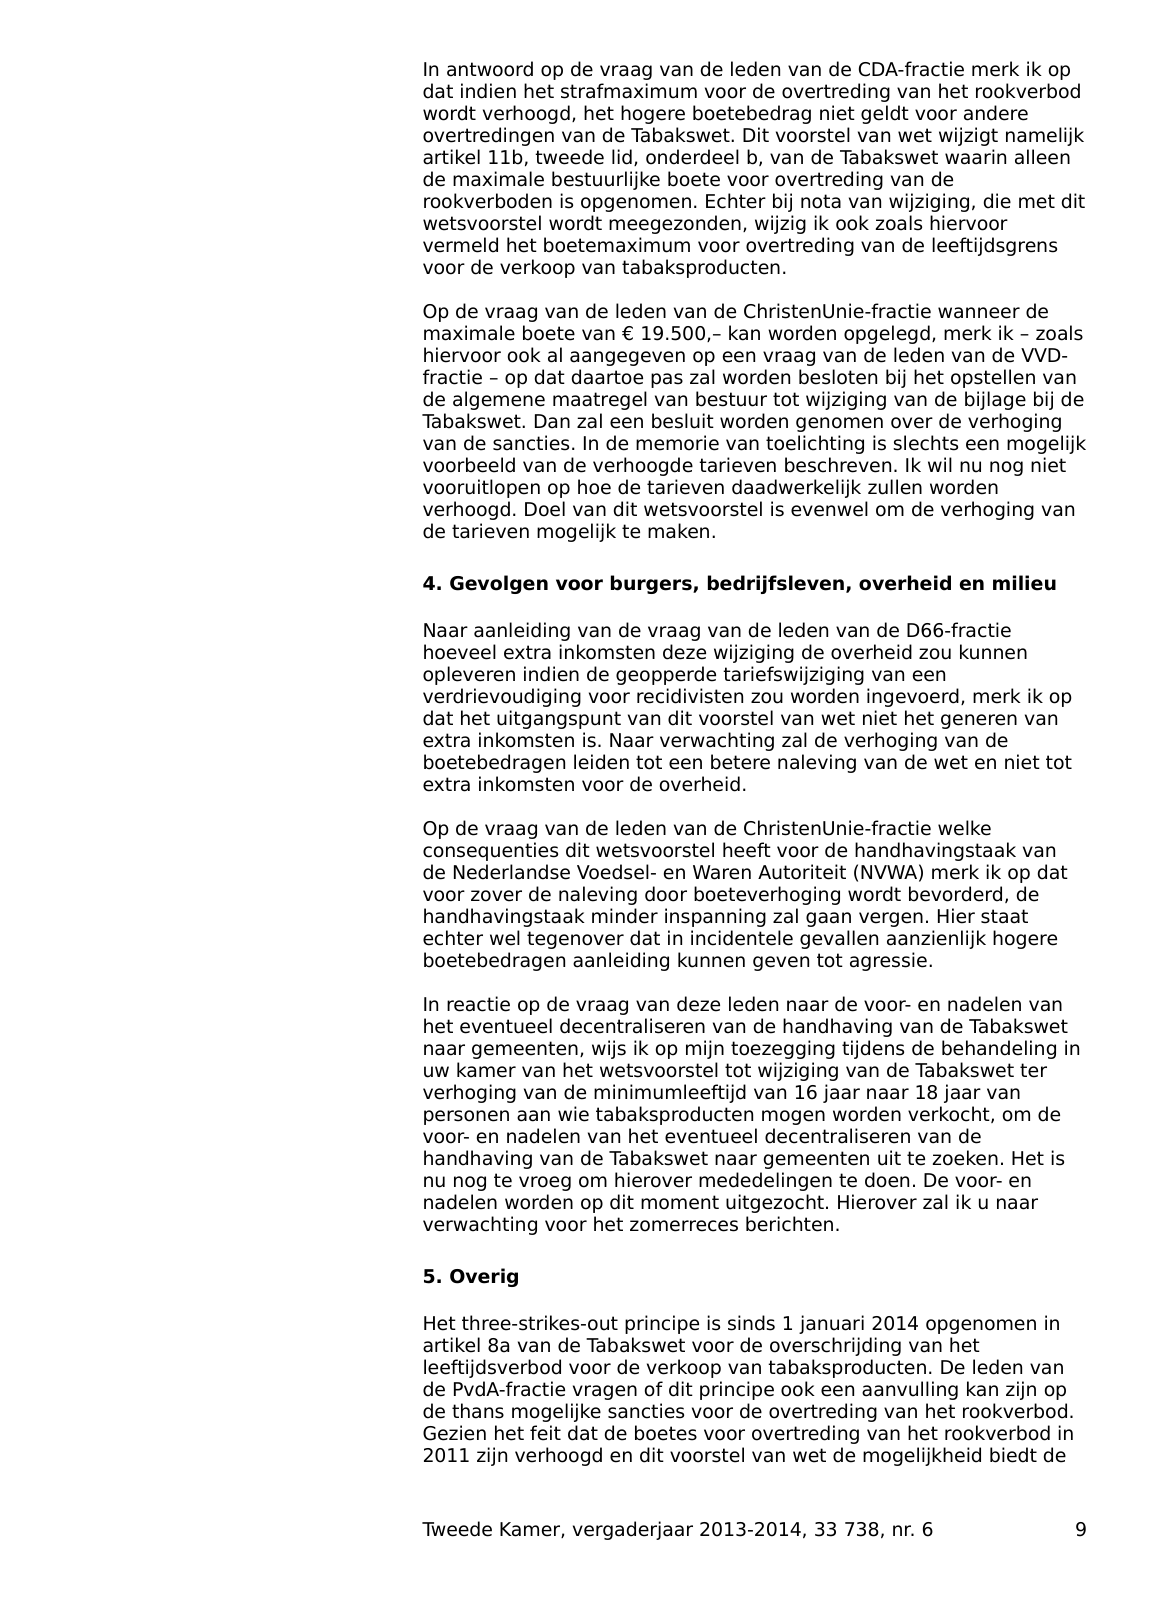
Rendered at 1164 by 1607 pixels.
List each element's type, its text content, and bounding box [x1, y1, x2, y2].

text Op de vraag van de leden van de ChristenUnie-fractie welke consequenties dit wetsvoorstel heeft voor de handhavingstaak van de Nederlandse Voedsel- en Waren Autoriteit (NVWA) merk ik op dat voor zover de naleving door boeteverhoging wordt bevorderd, de handhavingstaak minder inspanning zal gaan vergen. Hier staat echter wel tegenover dat in incidentele gevallen aanzienlijk hogere boetebedragen aanleiding kunnen geven tot agressie. [422, 818, 1087, 972]
text In antwoord op de vraag van de leden van de CDA-fractie merk ik op dat indien het strafmaximum voor de overtreding van het rookverbod wordt verhoogd, het hogere boetebedrag niet geldt voor andere overtredingen van de Tabakswet. Dit voorstel van wet wijzigt namelijk artikel 11b, tweede lid, onderdeel b, van de Tabakswet waarin alleen de maximale bestuurlijke boete voor overtreding van de rookverboden is opgenomen. Echter bij nota van wijziging, die met dit wetsvoorstel wordt meegezonden, wijzig ik ook zoals hiervoor vermeld het boetemaximum voor overtreding van de leeftijdsgrens voor de verkoop van tabaksproducten. [422, 59, 1087, 279]
text Op de vraag van de leden van de ChristenUnie-fractie wanneer de maximale boete van € 19.500,– kan worden opgelegd, merk ik – zoals hiervoor ook al aangegeven op een vraag van de leden van de VVD-fractie – op dat daartoe pas zal worden besloten bij het opstellen van de algemene maatregel van bestuur tot wijziging van de bijlage bij de Tabakswet. Dan zal een besluit worden genomen over de verhoging van de sancties. In de memorie van toelichting is slechts een mogelijk voorbeeld van de verhoogde tarieven beschreven. Ik wil nu nog niet vooruitlopen op hoe de tarieven daadwerkelijk zullen worden verhoogd. Doel van dit wetsvoorstel is evenwel om de verhoging van de tarieven mogelijk te maken. [422, 301, 1087, 543]
text In reactie op de vraag van deze leden naar de voor- en nadelen van het eventueel decentraliseren van de handhaving van de Tabakswet naar gemeenten, wijs ik op mijn toezegging tijdens de behandeling in uw kamer van het wetsvoorstel tot wijziging van de Tabakswet ter verhoging van de minimumleeftijd van 16 jaar naar 18 jaar van personen aan wie tabaksproducten mogen worden verkocht, om de voor- en nadelen van het eventueel decentraliseren van de handhaving van de Tabakswet naar gemeenten uit te zoeken. Het is nu nog te vroeg om hierover mededelingen te doen. De voor- en nadelen worden op dit moment uitgezocht. Hierover zal ik u naar verwachting voor het zomerreces berichten. [422, 994, 1087, 1236]
text Het three-strikes-out principe is sinds 1 januari 2014 opgenomen in artikel 8a van de Tabakswet voor de overschrijding van het leeftijdsverbod voor de verkoop van tabaksproducten. De leden van de PvdA-fractie vragen of dit principe ook een aanvulling kan zijn op de thans mogelijke sancties voor de overtreding van het rookverbod. Gezien het feit dat de boetes voor overtreding van het rookverbod in 2011 zijn verhoogd en dit voorstel van wet de mogelijkheid biedt de [422, 1313, 1087, 1466]
subtitle 4. Gevolgen voor burgers, bedrijfsleven, overheid en milieu [422, 573, 1087, 595]
text Naar aanleiding van de vraag van de leden van de D66-fractie hoeveel extra inkomsten deze wijziging de overheid zou kunnen opleveren indien de geopperde tariefswijziging van een verdrievoudiging voor recidivisten zou worden ingevoerd, merk ik op dat het uitgangspunt van dit voorstel van wet niet het generen van extra inkomsten is. Naar verwachting zal de verhoging van de boetebedragen leiden tot een betere naleving van de wet en niet tot extra inkomsten voor de overheid. [422, 620, 1087, 796]
subtitle 5. Overig [422, 1266, 1087, 1288]
